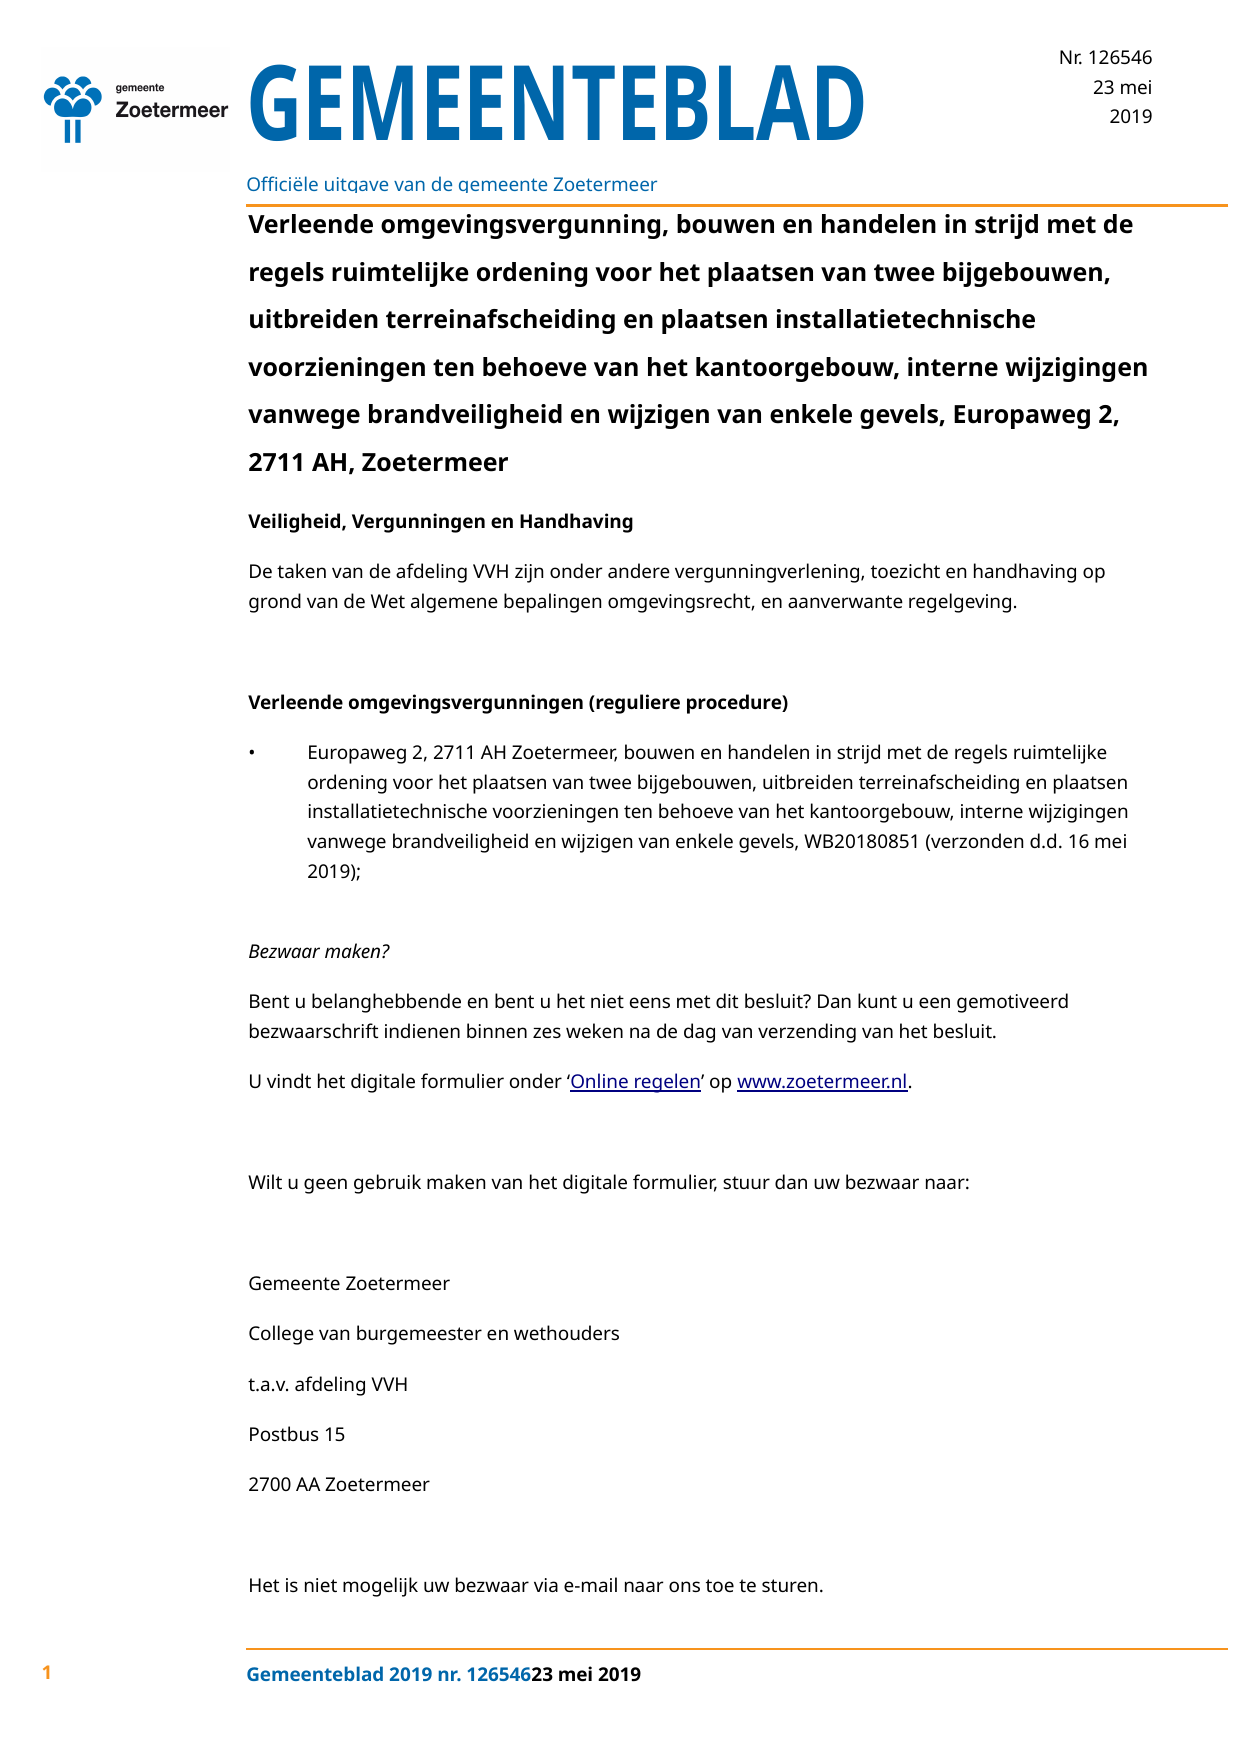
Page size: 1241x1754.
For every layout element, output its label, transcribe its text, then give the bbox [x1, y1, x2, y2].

text Verleende omgevingsvergunningen (reguliere procedure) [248, 689, 1152, 715]
list Europaweg 2, 2711 AH Zoetermeer, bouwen en handelen in strijd met de regels ruimtelijke ordening voor het plaatsen van twee bijgebouwen, uitbreiden terreinafscheiding en plaatsen installatietechnische voorzieningen ten behoeve van het kantoorgebouw, interne wijzigingen vanwege brandveiligheid en wijzigen van enkele gevels, WB20180851 (verzonden d.d. 16 mei 2019); [248, 739, 1152, 884]
text Postbus 15 [248, 1421, 1152, 1447]
text Verleende omgevingsvergunning, bouwen en handelen in strijd met de regels ruimtelijke ordening voor het plaatsen van twee bijgebouwen, uitbreiden terreinafscheiding en plaatsen installatietechnische voorzieningen ten behoeve van het kantoorgebouw, interne wijzigingen vanwege brandveiligheid en wijzigen van enkele gevels, Europaweg 2, 2711 AH, Zoetermeer [248, 207, 1152, 479]
text 2700 AA Zoetermeer [248, 1472, 1152, 1497]
text College van burgemeester en wethouders [248, 1320, 1152, 1346]
text Bent u belanghebbende en bent u het niet eens met dit besluit? Dan kunt u een gemotiveerd bezwaarschrift indienen binnen zes weken na de dag van verzending van het besluit. [248, 988, 1152, 1044]
text U vindt het digitale formulier onder ‘Online regelen’ op www.zoetermeer.nl. [248, 1068, 1152, 1094]
text Het is niet mogelijk uw bezwaar via e-mail naar ons toe te sturen. [248, 1572, 1152, 1598]
text Bezwaar maken? [248, 938, 1152, 964]
text Wilt u geen gebruik maken van het digitale formulier, stuur dan uw bezwaar naar: [248, 1169, 1152, 1195]
text De taken van de afdeling VVH zijn onder andere vergunningverlening, toezicht en handhaving op grond van de Wet algemene bepalingen omgevingsrecht, en aanverwante regelgeving. [248, 559, 1152, 614]
text Gemeente Zoetermeer [248, 1270, 1152, 1296]
text t.a.v. afdeling VVH [248, 1371, 1152, 1397]
text Veiligheid, Vergunningen en Handhaving [248, 508, 1152, 534]
picture [41, 47, 231, 172]
